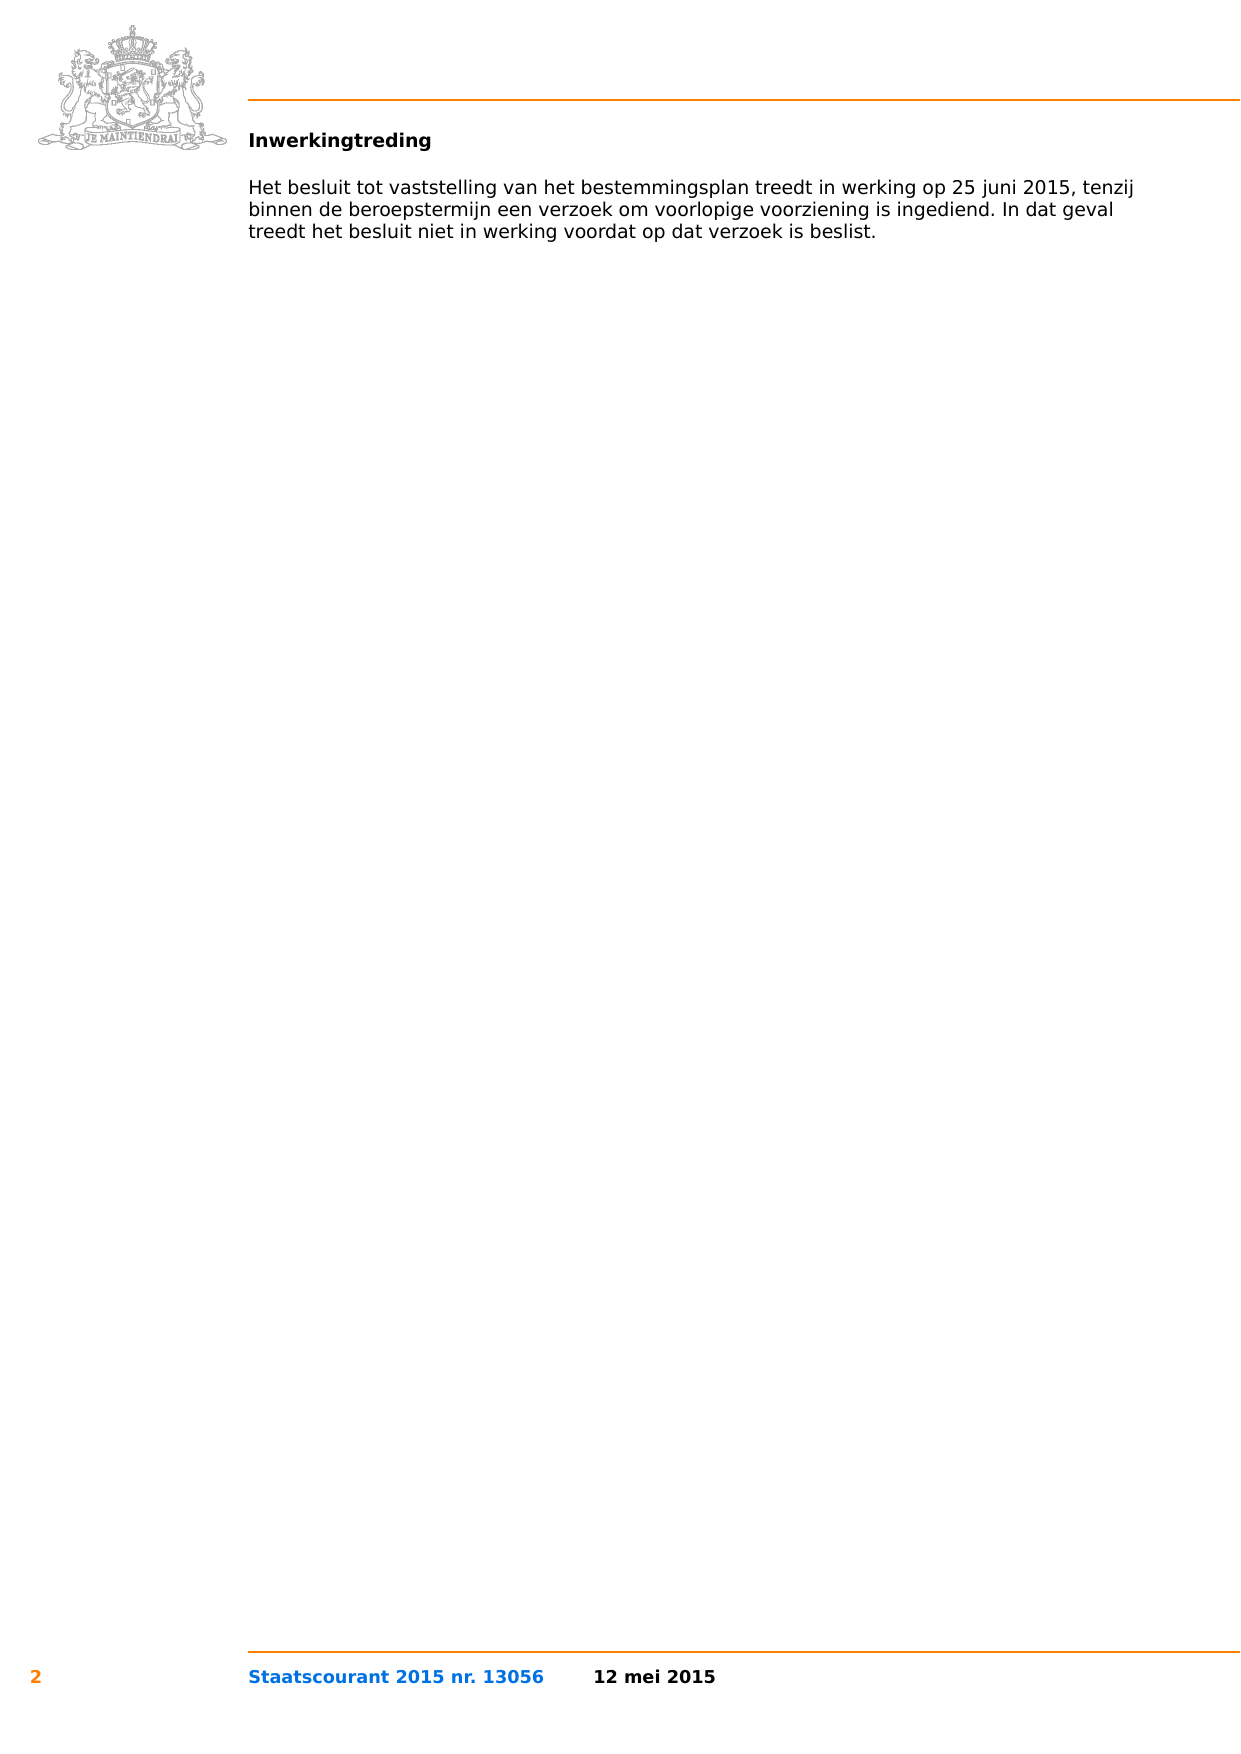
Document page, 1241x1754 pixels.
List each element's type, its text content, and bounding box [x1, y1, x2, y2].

text Het besluit tot vaststelling van het bestemmingsplan treedt in werking op 25 juni 2015, tenzij binnen de beroepstermijn een verzoek om voorlopige voorziening is ingediend. In dat geval treedt het besluit niet in werking voordat op dat verzoek is beslist. [248, 177, 1163, 243]
subtitle Inwerkingtreding [248, 130, 1163, 152]
picture [38, 25, 227, 150]
